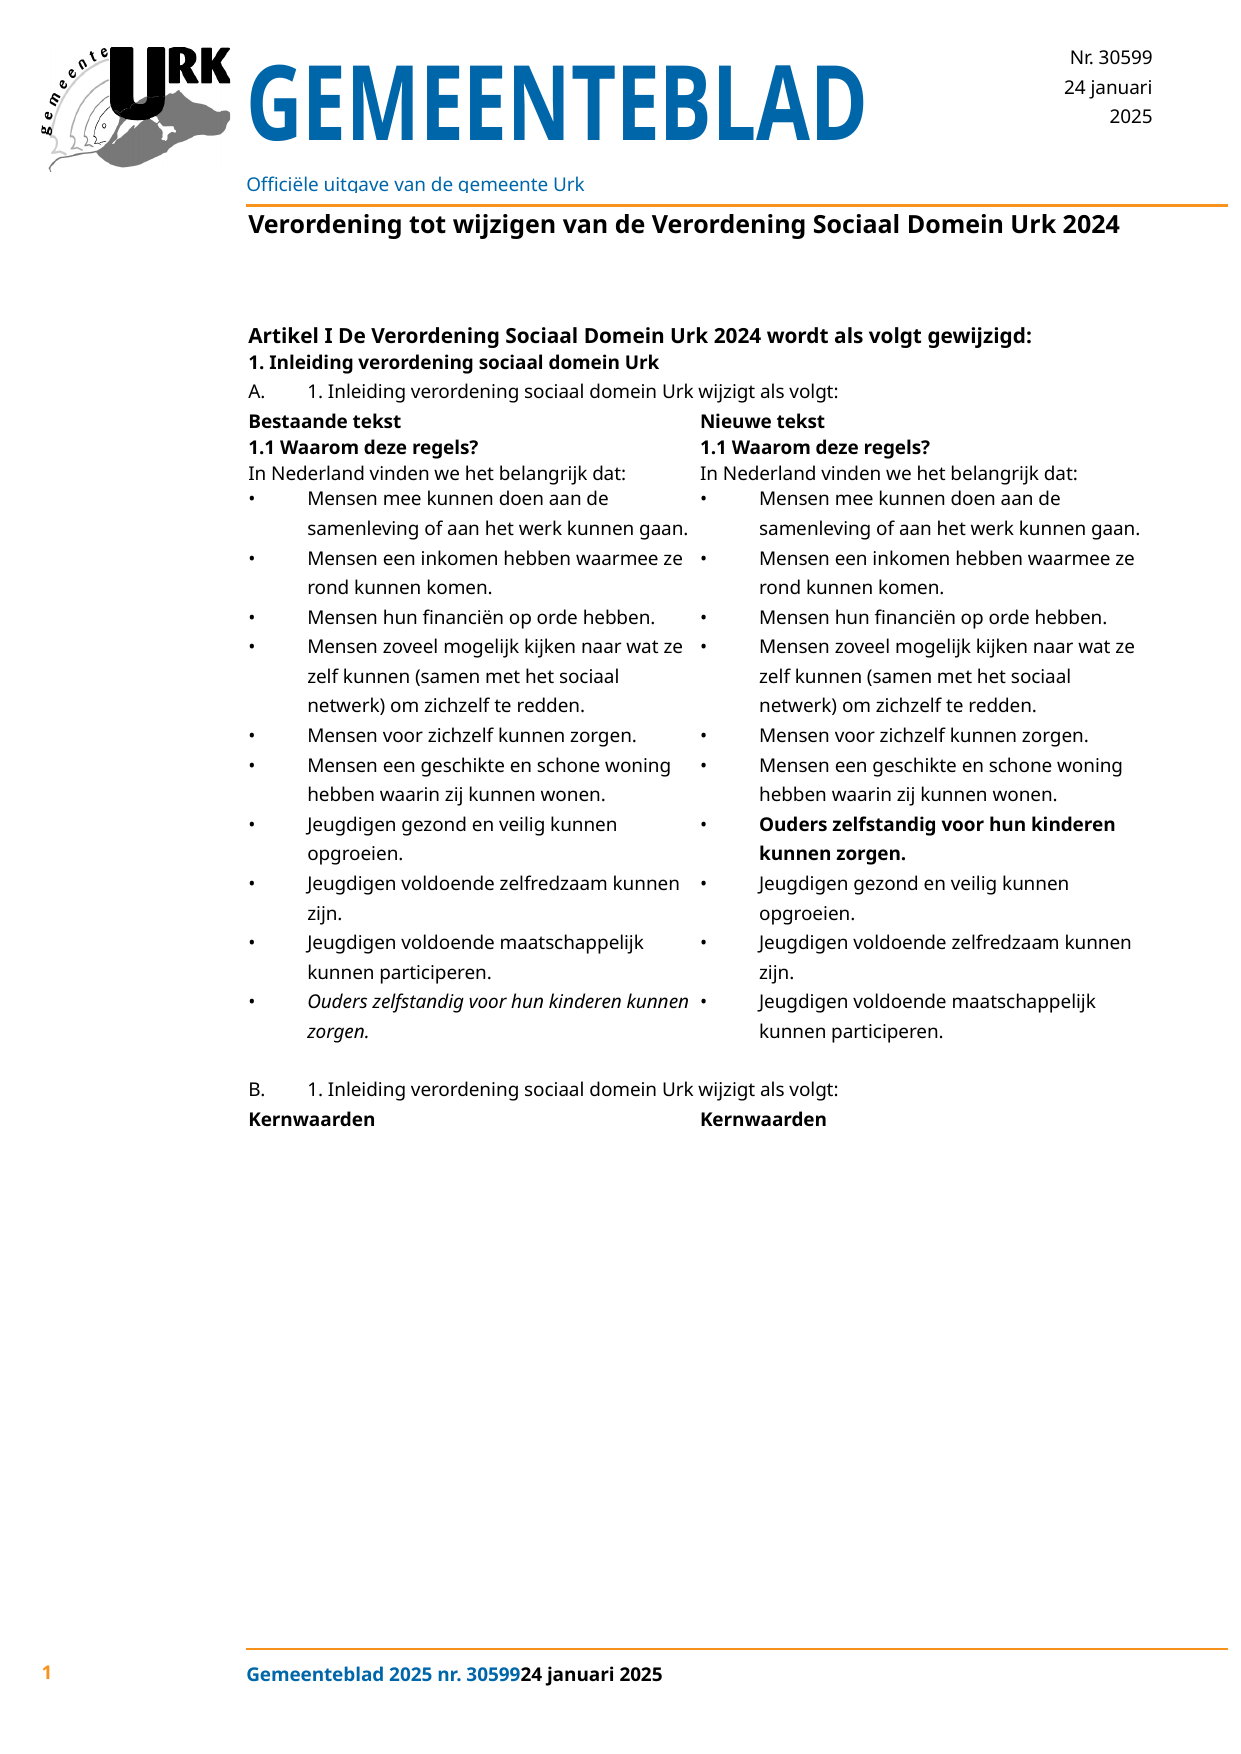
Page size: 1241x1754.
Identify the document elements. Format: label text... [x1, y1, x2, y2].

table_cell 1.1 Waarom deze regels? [248, 434, 700, 460]
table_cell In Nederland vinden we het belangrijk dat: [248, 460, 700, 486]
picture [41, 47, 231, 172]
list 1. Inleiding verordening sociaal domein Urk wijzigt als volgt: [248, 379, 1152, 404]
table_cell In Nederland vinden we het belangrijk dat: [700, 460, 1152, 486]
text 1. Inleiding verordening sociaal domein Urk [248, 349, 1152, 375]
table_cell Mensen mee kunnen doen aan de samenleving of aan het werk kunnen gaan. Mensen een inkomen hebben waarmee ze rond kunnen komen. Mensen hun financiën op orde hebben. Mensen zoveel mogelijk kijken naar wat ze zelf kunnen (samen met het sociaal netwerk) om zichzelf te redden. Mensen voor zichzelf kunnen zorgen. Mensen een geschikte en schone woning hebben waarin zij kunnen wonen. Jeugdigen gezond en veilig kunnen opgroeien. Jeugdigen voldoende zelfredzaam kunnen zijn. Jeugdigen voldoende maatschappelijk kunnen participeren. Ouders zelfstandig voor hun kinderen kunnen zorgen. [248, 486, 700, 1044]
table_cell 1.1 Waarom deze regels? [700, 434, 1152, 460]
table_header Nieuwe tekst [700, 409, 1152, 434]
text Artikel I De Verordening Sociaal Domein Urk 2024 wordt als volgt gewijzigd: [248, 321, 1152, 349]
table_header Kernwaarden [248, 1106, 700, 1132]
table_cell Mensen mee kunnen doen aan de samenleving of aan het werk kunnen gaan. Mensen een inkomen hebben waarmee ze rond kunnen komen. Mensen hun financiën op orde hebben. Mensen zoveel mogelijk kijken naar wat ze zelf kunnen (samen met het sociaal netwerk) om zichzelf te redden. Mensen voor zichzelf kunnen zorgen. Mensen een geschikte en schone woning hebben waarin zij kunnen wonen. Ouders zelfstandig voor hun kinderen kunnen zorgen. Jeugdigen gezond en veilig kunnen opgroeien. Jeugdigen voldoende zelfredzaam kunnen zijn. Jeugdigen voldoende maatschappelijk kunnen participeren. [700, 486, 1152, 1044]
text Verordening tot wijzigen van de Verordening Sociaal Domein Urk 2024 [248, 207, 1152, 241]
list 1. Inleiding verordening sociaal domein Urk wijzigt als volgt: [248, 1077, 1152, 1102]
table_header Kernwaarden [700, 1106, 1152, 1132]
table_header Bestaande tekst [248, 409, 700, 434]
